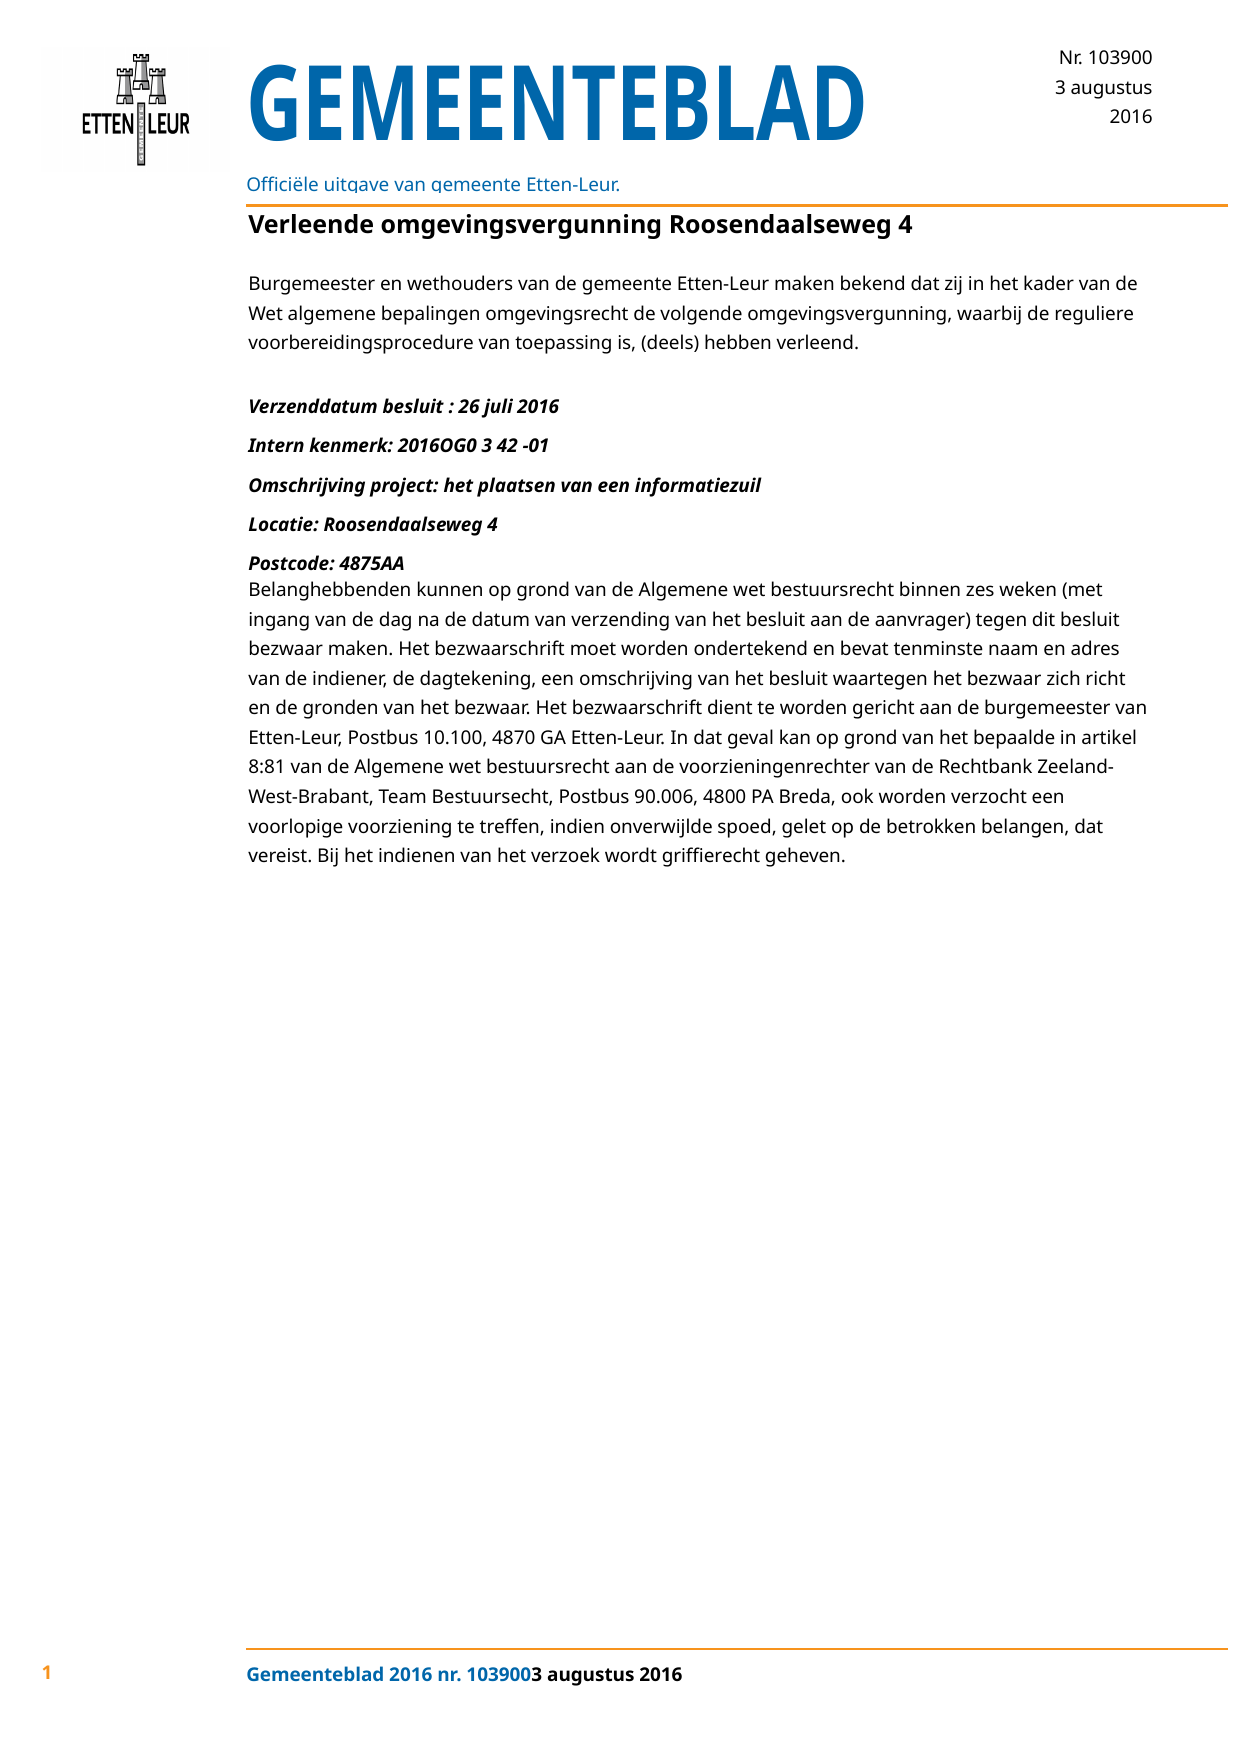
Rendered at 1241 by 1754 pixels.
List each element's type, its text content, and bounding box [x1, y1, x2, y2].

text Belanghebbenden kunnen op grond van de Algemene wet bestuursrecht binnen zes weken (met ingang van de dag na de datum van verzending van het besluit aan de aanvrager) tegen dit besluit bezwaar maken. Het bezwaarschrift moet worden ondertekend en bevat tenminste naam en adres van de indiener, de dagtekening, een omschrijving van het besluit waartegen het bezwaar zich richt en de gronden van het bezwaar. Het bezwaarschrift dient te worden gericht aan de burgemeester van Etten-Leur, Postbus 10.100, 4870 GA Etten-Leur. In dat geval kan op grond van het bepaalde in artikel 8:81 van de Algemene wet bestuursrecht aan de voorzieningenrechter van de Rechtbank Zeeland-West-Brabant, Team Bestuursecht, Postbus 90.006, 4800 PA Breda, ook worden verzocht een voorlopige voorziening te treffen, indien onverwijlde spoed, gelet op de betrokken belangen, dat vereist. Bij het indienen van het verzoek wordt griffierecht geheven. [248, 576, 1152, 868]
text Postcode: 4875AA [248, 551, 1152, 576]
text Verzenddatum besluit : 26 juli 2016 [248, 393, 1152, 419]
text Intern kenmerk: 2016OG0 3 42 -01 [248, 433, 1152, 458]
text Omschrijving project: het plaatsen van een informatiezuil [248, 472, 1152, 498]
text Locatie: Roosendaalseweg 4 [248, 511, 1152, 537]
picture [41, 47, 231, 172]
text Burgemeester en wethouders van de gemeente Etten-Leur maken bekend dat zij in het kader van de Wet algemene bepalingen omgevingsrecht de volgende omgevingsvergunning, waarbij de reguliere voorbereidingsprocedure van toepassing is, (deels) hebben verleend. [248, 270, 1152, 355]
text Verleende omgevingsvergunning Roosendaalseweg 4 [248, 207, 1152, 241]
